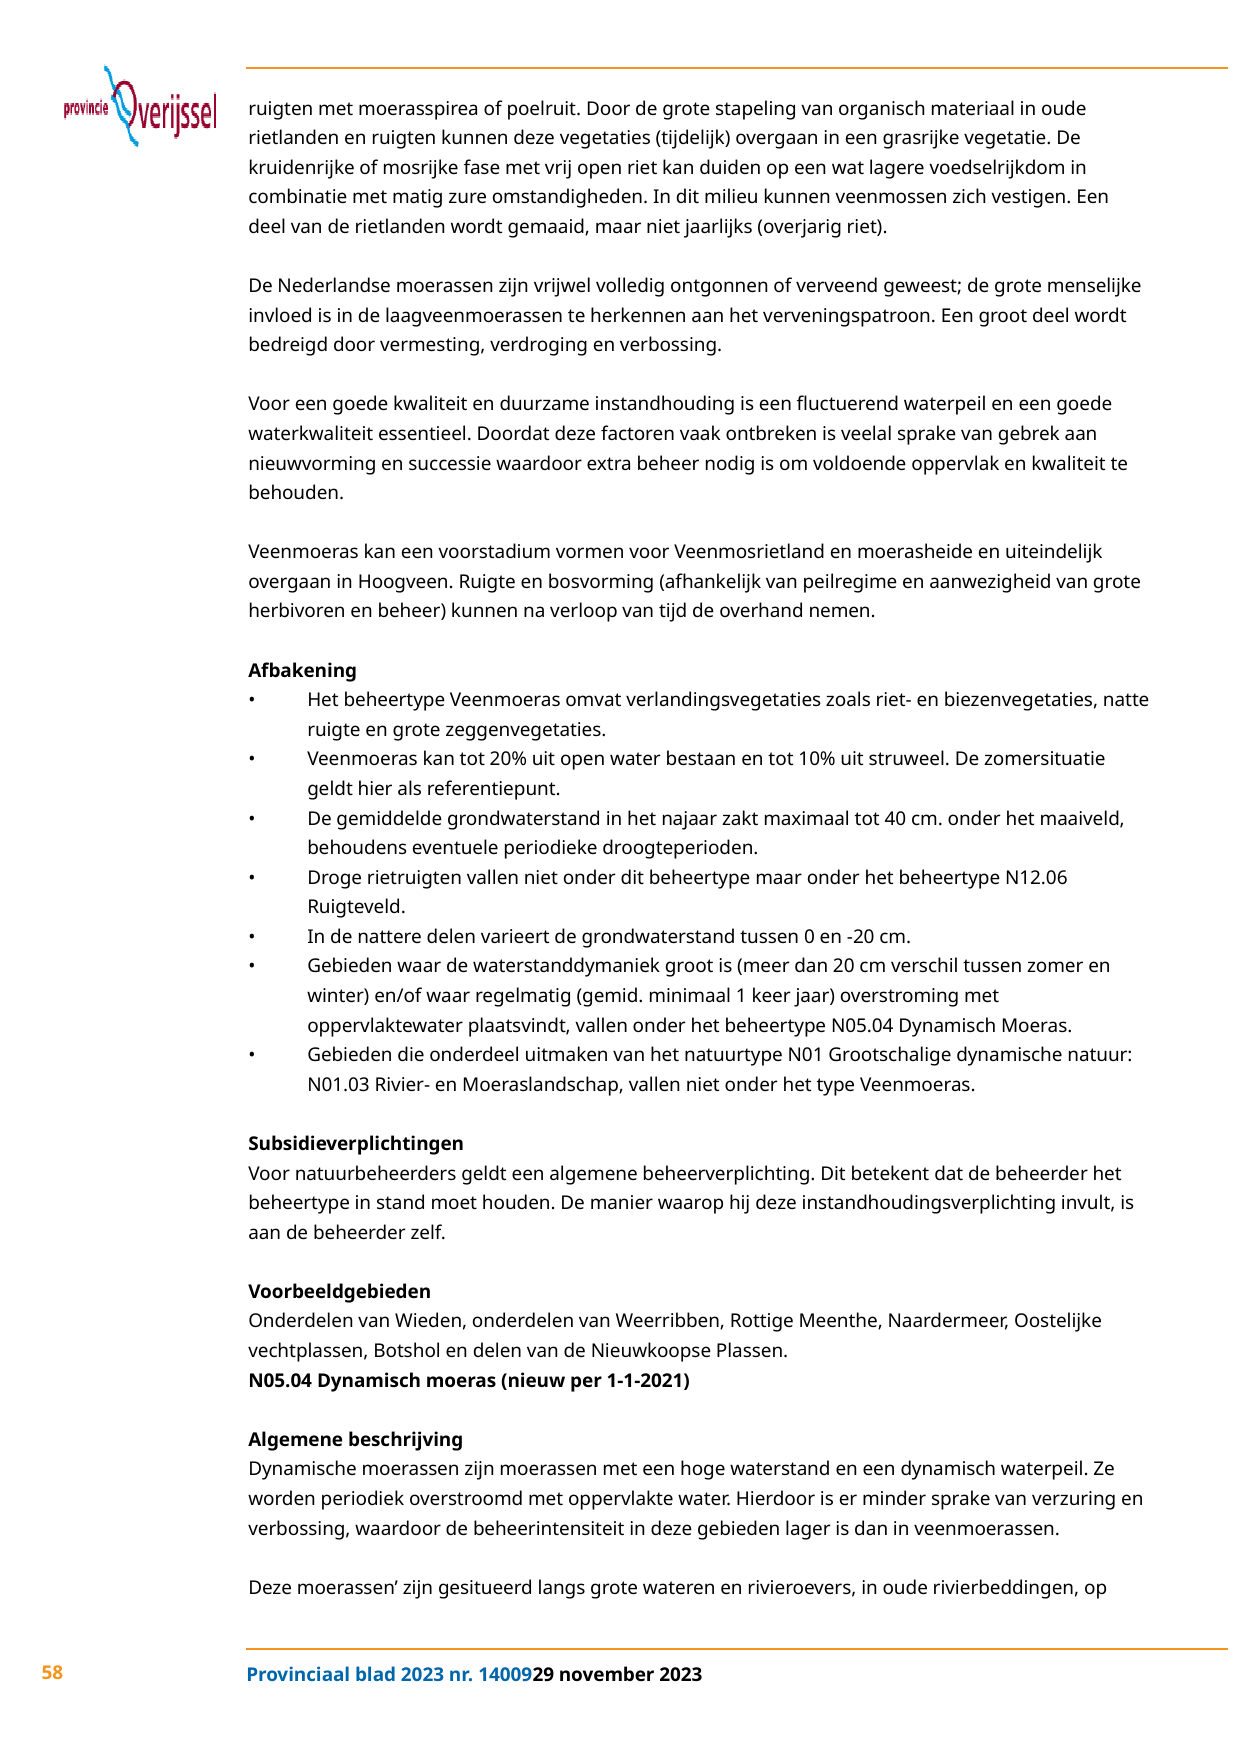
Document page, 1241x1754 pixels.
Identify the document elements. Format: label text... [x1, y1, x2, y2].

text Voor natuurbeheerders geldt een algemene beheerverplichting. Dit betekent dat de beheerder het beheertype in stand moet houden. De manier waarop hij deze instandhoudingsverplichting invult, is aan de beheerder zelf. [248, 1160, 1152, 1245]
text ruigten met moerasspirea of poelruit. Door de grote stapeling van organisch materiaal in oude rietlanden en ruigten kunnen deze vegetaties (tijdelijk) overgaan in een grasrijke vegetatie. De kruidenrijke of mosrijke fase met vrij open riet kan duiden op een wat lagere voedselrijkdom in combinatie met matig zure omstandigheden. In dit milieu kunnen veenmossen zich vestigen. Een deel van de rietlanden wordt gemaaid, maar niet jaarlijks (overjarig riet). [248, 95, 1152, 239]
list Gebieden waar de waterstanddymaniek groot is (meer dan 20 cm verschil tussen zomer en winter) en/of waar regelmatig (gemid. minimaal 1 keer jaar) overstroming met oppervlaktewater plaatsvindt, vallen onder het beheertype N05.04 Dynamisch Moeras. [248, 953, 1152, 1038]
text Algemene beschrijving [248, 1426, 1152, 1452]
list Gebieden die onderdeel uitmaken van het natuurtype N01 Grootschalige dynamische natuur: N01.03 Rivier- en Moeraslandschap, vallen niet onder het type Veenmoeras. [248, 1041, 1152, 1097]
text Veenmoeras kan een voorstadium vormen voor Veenmosrietland en moerasheide en uiteindelijk overgaan in Hoogveen. Ruigte en bosvorming (afhankelijk van peilregime en aanwezigheid van grote herbivoren en beheer) kunnen na verloop van tijd de overhand nemen. [248, 538, 1152, 623]
text Voorbeeldgebieden [248, 1278, 1152, 1304]
picture [41, 47, 231, 172]
list De gemiddelde grondwaterstand in het najaar zakt maximaal tot 40 cm. onder het maaiveld, behoudens eventuele periodieke droogteperioden. [248, 805, 1152, 860]
list Veenmoeras kan tot 20% uit open water bestaan en tot 10% uit struweel. De zomersituatie geldt hier als referentiepunt. [248, 746, 1152, 801]
text Dynamische moerassen zijn moerassen met een hoge waterstand en een dynamisch waterpeil. Ze worden periodiek overstroomd met oppervlakte water. Hierdoor is er minder sprake van verzuring en verbossing, waardoor de beheerintensiteit in deze gebieden lager is dan in veenmoerassen. [248, 1456, 1152, 1541]
text Deze moerassen’ zijn gesitueerd langs grote wateren en rivieroevers, in oude rivierbeddingen, op [248, 1574, 1152, 1600]
text Onderdelen van Wieden, onderdelen van Weerribben, Rottige Meenthe, Naardermeer, Oostelijke vechtplassen, Botshol en delen van de Nieuwkoopse Plassen. [248, 1308, 1152, 1363]
text Subsidieverplichtingen [248, 1130, 1152, 1156]
text Voor een goede kwaliteit en duurzame instandhouding is een fluctuerend waterpeil en een goede waterkwaliteit essentieel. Doordat deze factoren vaak ontbreken is veelal sprake van gebrek aan nieuwvorming en successie waardoor extra beheer nodig is om voldoende oppervlak en kwaliteit te behouden. [248, 391, 1152, 505]
list Het beheertype Veenmoeras omvat verlandingsvegetaties zoals riet- en biezenvegetaties, natte ruigte en grote zeggenvegetaties. [248, 686, 1152, 742]
text De Nederlandse moerassen zijn vrijwel volledig ontgonnen of verveend geweest; de grote menselijke invloed is in de laagveenmoerassen te herkennen aan het verveningspatroon. Een groot deel wordt bedreigd door vermesting, verdroging en verbossing. [248, 272, 1152, 357]
list In de nattere delen varieert de grondwaterstand tussen 0 en -20 cm. [248, 923, 1152, 949]
text Afbakening [248, 657, 1152, 683]
text N05.04 Dynamisch moeras (nieuw per 1-1-2021) [248, 1367, 1152, 1393]
list Droge rietruigten vallen niet onder dit beheertype maar onder het beheertype N12.06 Ruigteveld. [248, 864, 1152, 919]
